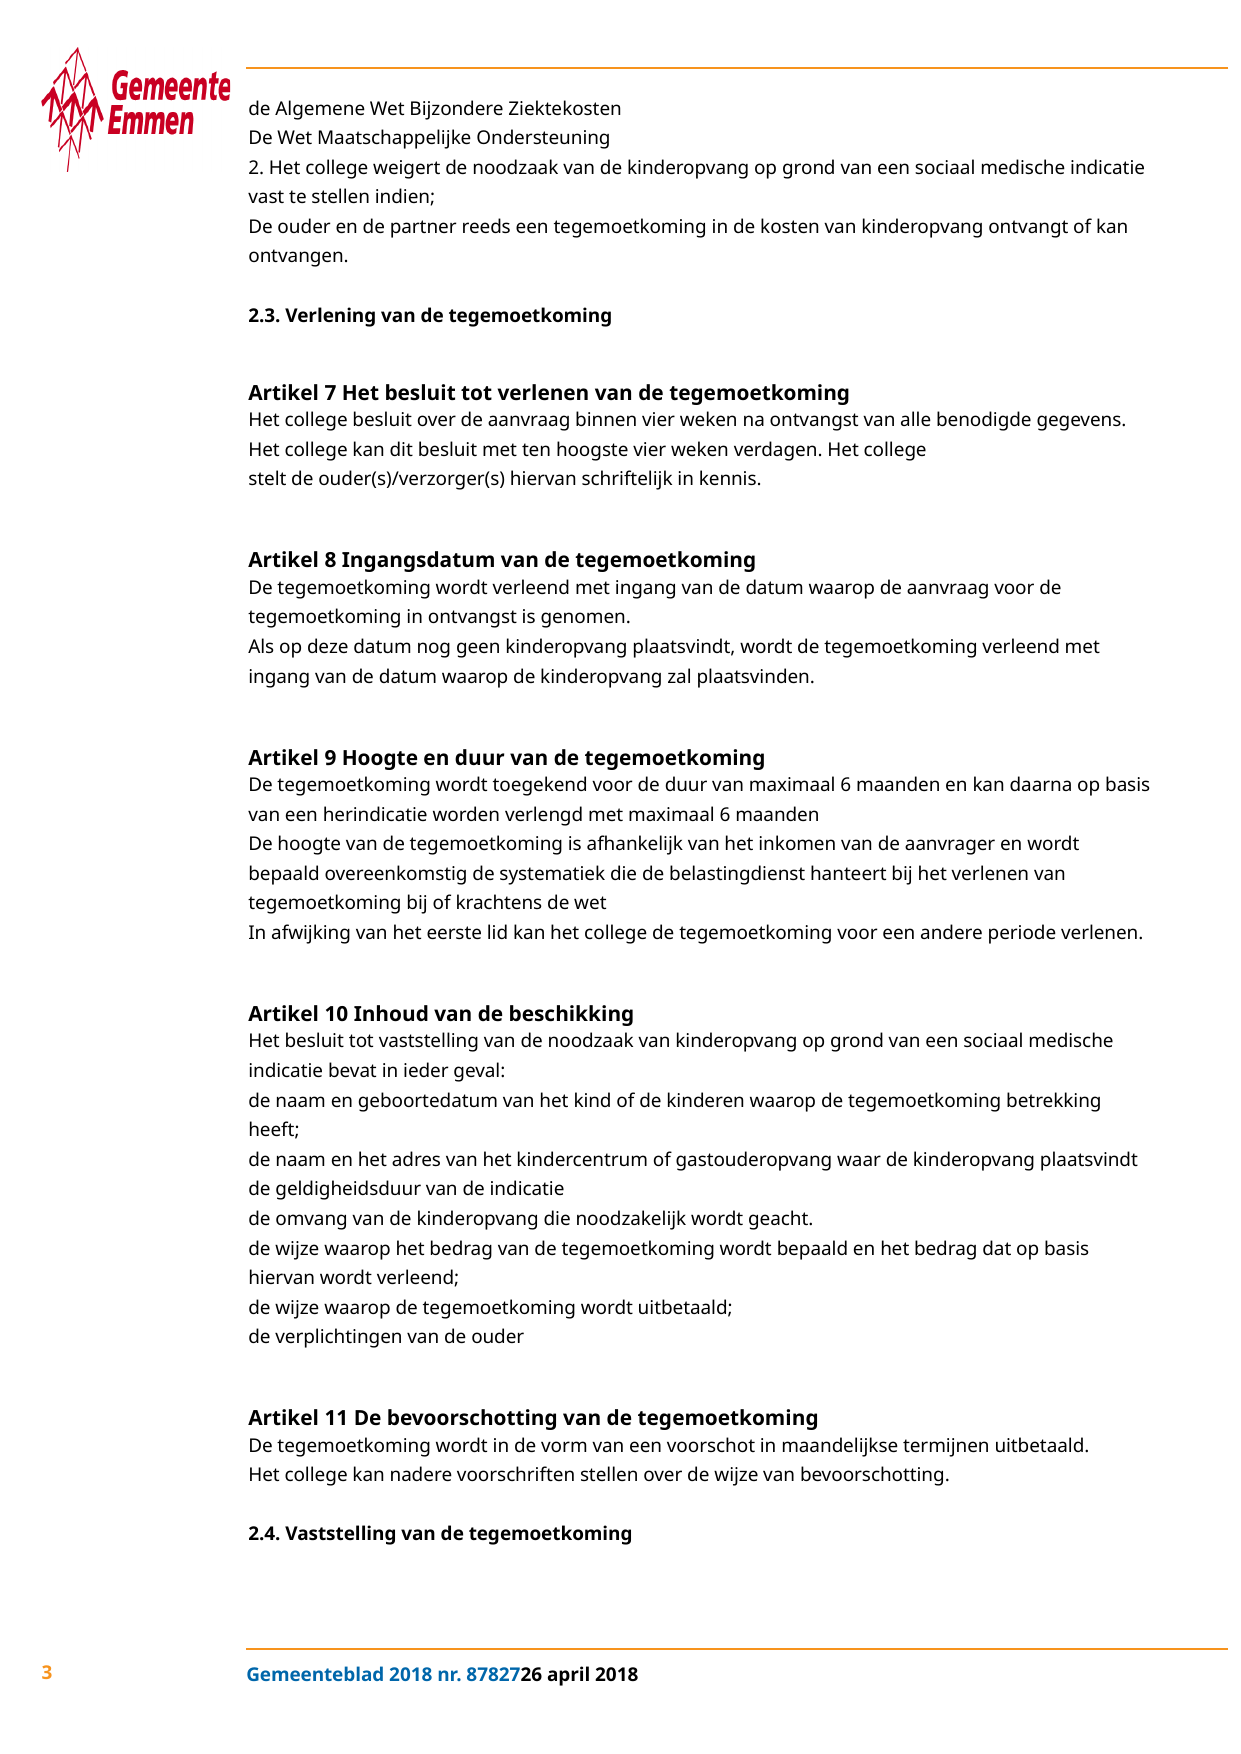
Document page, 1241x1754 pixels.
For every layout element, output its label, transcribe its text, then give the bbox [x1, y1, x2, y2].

text De hoogte van de tegemoetkoming is afhankelijk van het inkomen van de aanvrager en wordt bepaald overeenkomstig de systematiek die de belastingdienst hanteert bij het verlenen van tegemoetkoming bij of krachtens de wet [248, 830, 1152, 915]
text de omvang van de kinderopvang die noodzakelijk wordt geacht. [248, 1205, 1152, 1231]
text de naam en het adres van het kindercentrum of gastouderopvang waar de kinderopvang plaatsvindt [248, 1146, 1152, 1172]
text 2.4. Vaststelling van de tegemoetkoming [248, 1521, 1152, 1546]
text De Wet Maatschappelijke Ondersteuning [248, 124, 1152, 150]
text Het besluit tot vaststelling van de noodzaak van kinderopvang op grond van een sociaal medische indicatie bevat in ieder geval: [248, 1028, 1152, 1083]
text De ouder en de partner reeds een tegemoetkoming in de kosten van kinderopvang ontvangt of kan ontvangen. [248, 213, 1152, 268]
text De tegemoetkoming wordt in de vorm van een voorschot in maandelijkse termijnen uitbetaald. [248, 1432, 1152, 1458]
text stelt de ouder(s)/verzorger(s) hiervan schriftelijk in kennis. [248, 466, 1152, 491]
text Het college kan nadere voorschriften stellen over de wijze van bevoorschotting. [248, 1461, 1152, 1487]
text De tegemoetkoming wordt toegekend voor de duur van maximaal 6 maanden en kan daarna op basis van een herindicatie worden verlengd met maximaal 6 maanden [248, 771, 1152, 827]
text de naam en geboortedatum van het kind of de kinderen waarop de tegemoetkoming betrekking heeft; [248, 1087, 1152, 1142]
text 2. Het college weigert de noodzaak van de kinderopvang op grond van een sociaal medische indicatie vast te stellen indien; [248, 154, 1152, 209]
text de verplichtingen van de ouder [248, 1323, 1152, 1349]
text In afwijking van het eerste lid kan het college de tegemoetkoming voor een andere periode verlenen. [248, 919, 1152, 945]
text Artikel 7 Het besluit tot verlenen van de tegemoetkoming [248, 378, 1152, 406]
text De tegemoetkoming wordt verleend met ingang van de datum waarop de aanvraag voor de tegemoetkoming in ontvangst is genomen. [248, 574, 1152, 629]
text Het college kan dit besluit met ten hoogste vier weken verdagen. Het college [248, 436, 1152, 462]
text 2.3. Verlening van de tegemoetkoming [248, 302, 1152, 328]
text Artikel 8 Ingangsdatum van de tegemoetkoming [248, 546, 1152, 574]
text de Algemene Wet Bijzondere Ziektekosten [248, 95, 1152, 121]
text de geldigheidsduur van de indicatie [248, 1176, 1152, 1201]
text de wijze waarop het bedrag van de tegemoetkoming wordt bepaald en het bedrag dat op basis hiervan wordt verleend; [248, 1235, 1152, 1290]
text Artikel 9 Hoogte en duur van de tegemoetkoming [248, 743, 1152, 771]
text Als op deze datum nog geen kinderopvang plaatsvindt, wordt de tegemoetkoming verleend met ingang van de datum waarop de kinderopvang zal plaatsvinden. [248, 633, 1152, 688]
text Artikel 10 Inhoud van de beschikking [248, 999, 1152, 1028]
text Artikel 11 De bevoorschotting van de tegemoetkoming [248, 1403, 1152, 1432]
text de wijze waarop de tegemoetkoming wordt uitbetaald; [248, 1294, 1152, 1319]
text Het college besluit over de aanvraag binnen vier weken na ontvangst van alle benodigde gegevens. [248, 406, 1152, 432]
picture [41, 47, 231, 172]
